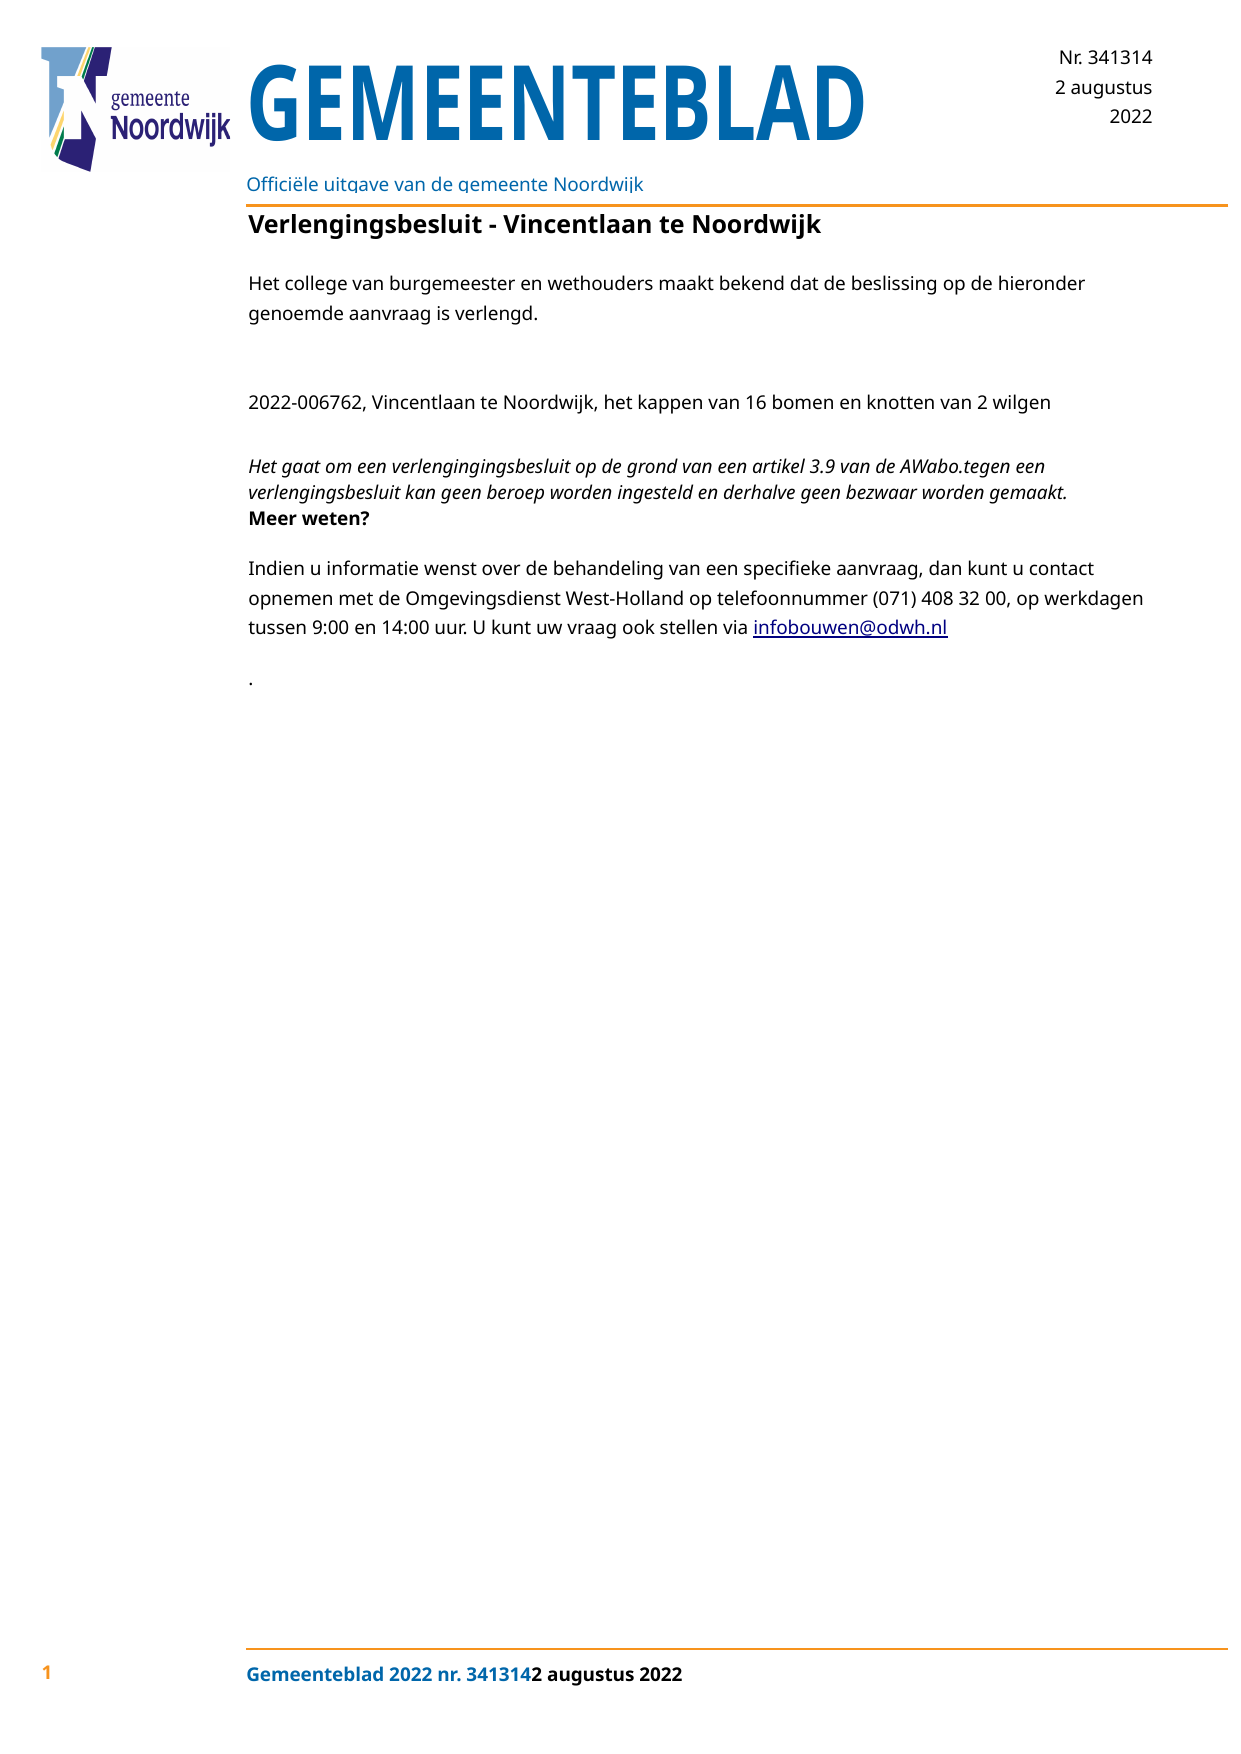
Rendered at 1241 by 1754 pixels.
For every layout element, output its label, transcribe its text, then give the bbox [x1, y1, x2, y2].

text . [248, 665, 1152, 691]
text 2022-006762, Vincentlaan te Noordwijk, het kappen van 16 bomen en knotten van 2 wilgen [248, 389, 1152, 415]
picture [41, 47, 231, 172]
text Het gaat om een verlengingingsbesluit op de grond van een artikel 3.9 van de AWabo.tegen een verlengingsbesluit kan geen beroep worden ingesteld en derhalve geen bezwaar worden gemaakt. [248, 453, 1152, 505]
text Indien u informatie wenst over de behandeling van een specifieke aanvraag, dan kunt u contact opnemen met de Omgevingsdienst West-Holland op telefoonnummer (071) 408 32 00, op werkdagen tussen 9:00 en 14:00 uur. U kunt uw vraag ook stellen via infobouwen@odwh.nl [248, 555, 1152, 640]
text Meer weten? [248, 505, 1152, 531]
text Verlengingsbesluit - Vincentlaan te Noordwijk [248, 207, 1152, 241]
text Het college van burgemeester en wethouders maakt bekend dat de beslissing op de hieronder genoemde aanvraag is verlengd. [248, 270, 1152, 326]
